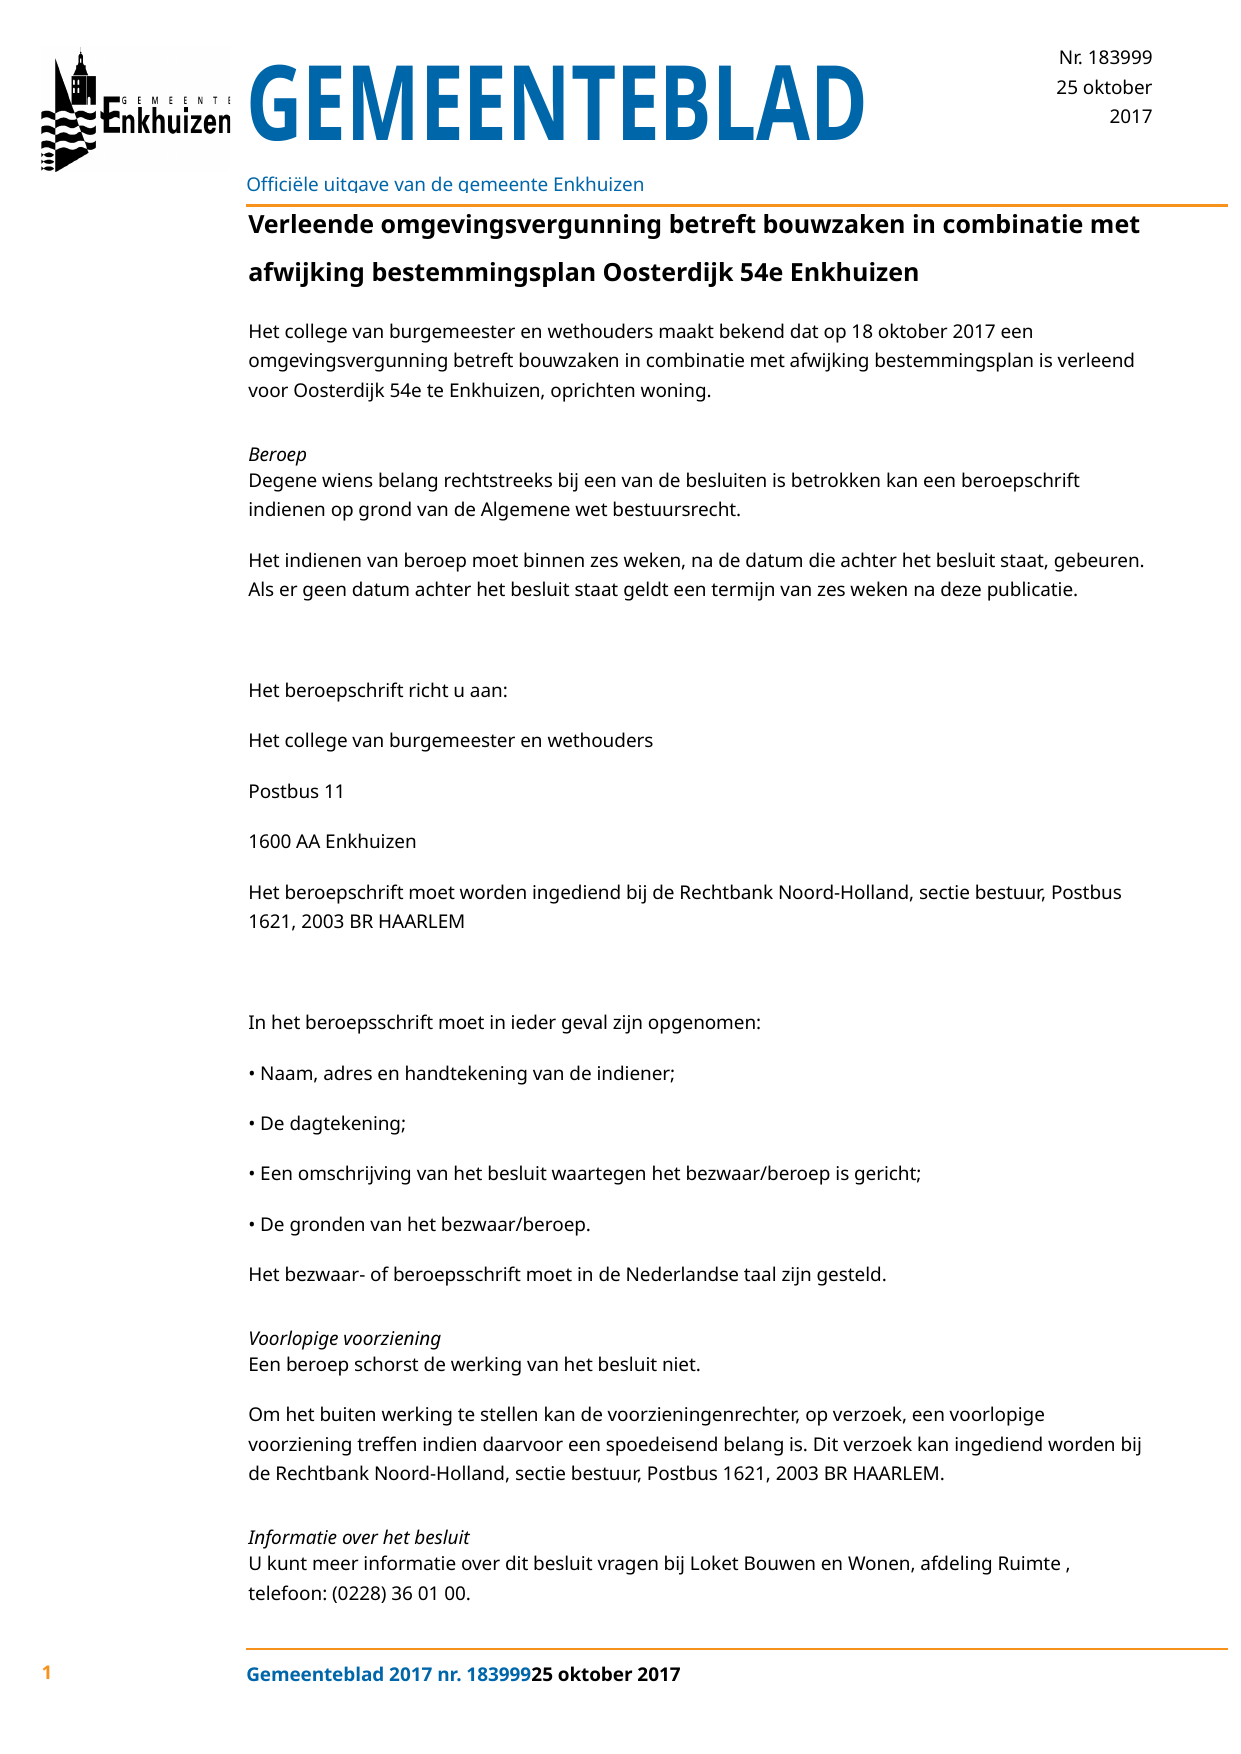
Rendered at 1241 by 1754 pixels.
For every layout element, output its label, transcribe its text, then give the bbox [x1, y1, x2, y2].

text 1600 AA Enkhuizen [248, 828, 1152, 854]
text Beroep [248, 441, 1152, 467]
text Het college van burgemeester en wethouders maakt bekend dat op 18 oktober 2017 een omgevingsvergunning betreft bouwzaken in combinatie met afwijking bestemmingsplan is verleend voor Oosterdijk 54e te Enkhuizen, oprichten woning. [248, 318, 1152, 403]
text • De dagtekening; [248, 1110, 1152, 1136]
text Het indienen van beroep moet binnen zes weken, na de datum die achter het besluit staat, gebeuren. Als er geen datum achter het besluit staat geldt een termijn van zes weken na deze publicatie. [248, 547, 1152, 602]
text In het beroepsschrift moet in ieder geval zijn opgenomen: [248, 1009, 1152, 1035]
text Postbus 11 [248, 778, 1152, 804]
text • Een omschrijving van het besluit waartegen het bezwaar/beroep is gericht; [248, 1161, 1152, 1186]
text Voorlopige voorziening [248, 1325, 1152, 1351]
text Informatie over het besluit [248, 1524, 1152, 1550]
text Het beroepschrift moet worden ingediend bij de Rechtbank Noord-Holland, sectie bestuur, Postbus 1621, 2003 BR HAARLEM [248, 879, 1152, 934]
text Een beroep schorst de werking van het besluit niet. [248, 1351, 1152, 1377]
picture [41, 47, 231, 172]
text Verleende omgevingsvergunning betreft bouwzaken in combinatie met afwijking bestemmingsplan Oosterdijk 54e Enkhuizen [248, 207, 1152, 288]
text Degene wiens belang rechtstreeks bij een van de besluiten is betrokken kan een beroepschrift indienen op grond van de Algemene wet bestuursrecht. [248, 467, 1152, 522]
text Het beroepschrift richt u aan: [248, 677, 1152, 703]
text U kunt meer informatie over dit besluit vragen bij Loket Bouwen en Wonen, afdeling Ruimte , telefoon: (0228) 36 01 00. [248, 1550, 1152, 1606]
text Om het buiten werking te stellen kan de voorzieningenrechter, op verzoek, een voorlopige voorziening treffen indien daarvoor een spoedeisend belang is. Dit verzoek kan ingediend worden bij de Rechtbank Noord-Holland, sectie bestuur, Postbus 1621, 2003 BR HAARLEM. [248, 1401, 1152, 1486]
text • Naam, adres en handtekening van de indiener; [248, 1060, 1152, 1085]
text • De gronden van het bezwaar/beroep. [248, 1211, 1152, 1237]
text Het bezwaar- of beroepsschrift moet in de Nederlandse taal zijn gesteld. [248, 1261, 1152, 1287]
text Het college van burgemeester en wethouders [248, 728, 1152, 753]
